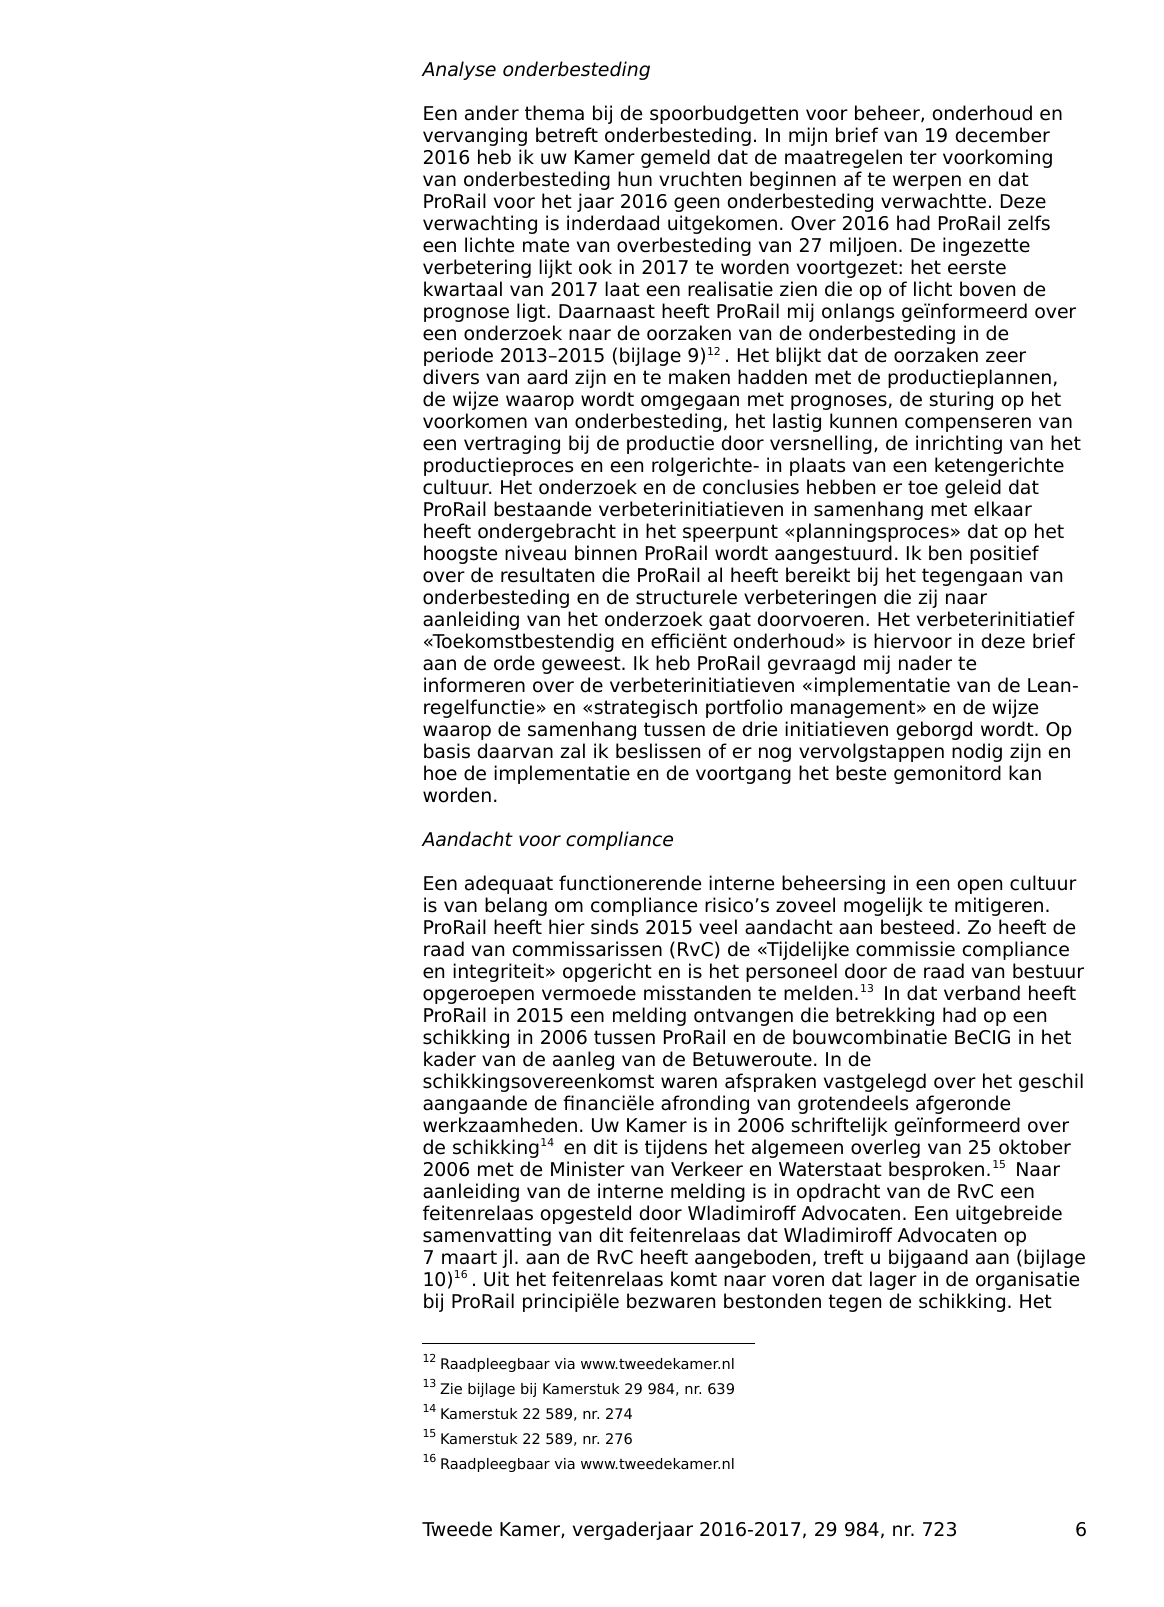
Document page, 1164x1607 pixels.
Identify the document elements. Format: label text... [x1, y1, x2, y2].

subtitle Analyse onderbesteding [422, 59, 1087, 81]
text Raadpleegbaar via www.tweedekamer.nl [422, 1452, 1087, 1474]
text Een adequaat functionerende interne beheersing in een open cultuur is van belang om compliance risico’s zoveel mogelijk te mitigeren. ProRail heeft hier sinds 2015 veel aandacht aan besteed. Zo heeft de raad van commissarissen (RvC) de «Tijdelijke commissie compliance en integriteit» opgericht en is het personeel door de raad van bestuur opgeroepen vermoede misstanden te melden. In dat verband heeft ProRail in 2015 een melding ontvangen die betrekking had op een schikking in 2006 tussen ProRail en de bouwcombinatie BeCIG in het kader van de aanleg van de Betuweroute. In de schikkingsovereenkomst waren afspraken vastgelegd over het geschil aangaande de financiële afronding van grotendeels afgeronde werkzaamheden. Uw Kamer is in 2006 schriftelijk geïnformeerd over de schikking en dit is tijdens het algemeen overleg van 25 oktober 2006 met de Minister van Verkeer en Waterstaat besproken. Naar aanleiding van de interne melding is in opdracht van de RvC een feitenrelaas opgesteld door Wladimiroff Advocaten. Een uitgebreide samenvatting van dit feitenrelaas dat Wladimiroff Advocaten op 7 maart jl. aan de RvC heeft aangeboden, treft u bijgaand aan (bijlage 10). Uit het feitenrelaas komt naar voren dat lager in de organisatie bij ProRail principiële bezwaren bestonden tegen de schikking. Het [422, 873, 1087, 1312]
text Kamerstuk 22 589, nr. 274 [422, 1402, 1087, 1424]
text Zie bijlage bij Kamerstuk 29 984, nr. 639 [422, 1377, 1087, 1399]
subtitle Aandacht voor compliance [422, 829, 1087, 851]
text Kamerstuk 22 589, nr. 276 [422, 1427, 1087, 1449]
text Raadpleegbaar via www.tweedekamer.nl [422, 1352, 1087, 1374]
text Een ander thema bij de spoorbudgetten voor beheer, onderhoud en vervanging betreft onderbesteding. In mijn brief van 19 december 2016 heb ik uw Kamer gemeld dat de maatregelen ter voorkoming van onderbesteding hun vruchten beginnen af te werpen en dat ProRail voor het jaar 2016 geen onderbesteding verwachtte. Deze verwachting is inderdaad uitgekomen. Over 2016 had ProRail zelfs een lichte mate van overbesteding van 27 miljoen. De ingezette verbetering lijkt ook in 2017 te worden voortgezet: het eerste kwartaal van 2017 laat een realisatie zien die op of licht boven de prognose ligt. Daarnaast heeft ProRail mij onlangs geïnformeerd over een onderzoek naar de oorzaken van de onderbesteding in de periode 2013–2015 (bijlage 9). Het blijkt dat de oorzaken zeer divers van aard zijn en te maken hadden met de productieplannen, de wijze waarop wordt omgegaan met prognoses, de sturing op het voorkomen van onderbesteding, het lastig kunnen compenseren van een vertraging bij de productie door versnelling, de inrichting van het productieproces en een rolgerichte- in plaats van een ketengerichte cultuur. Het onderzoek en de conclusies hebben er toe geleid dat ProRail bestaande verbeterinitiatieven in samenhang met elkaar heeft ondergebracht in het speerpunt «planningsproces» dat op het hoogste niveau binnen ProRail wordt aangestuurd. Ik ben positief over de resultaten die ProRail al heeft bereikt bij het tegengaan van onderbesteding en de structurele verbeteringen die zij naar aanleiding van het onderzoek gaat doorvoeren. Het verbeterinitiatief «Toekomstbestendig en efficiënt onderhoud» is hiervoor in deze brief aan de orde geweest. Ik heb ProRail gevraagd mij nader te informeren over de verbeterinitiatieven «implementatie van de Lean-regelfunctie» en «strategisch portfolio management» en de wijze waarop de samenhang tussen de drie initiatieven geborgd wordt. Op basis daarvan zal ik beslissen of er nog vervolgstappen nodig zijn en hoe de implementatie en de voortgang het beste gemonitord kan worden. [422, 103, 1087, 807]
